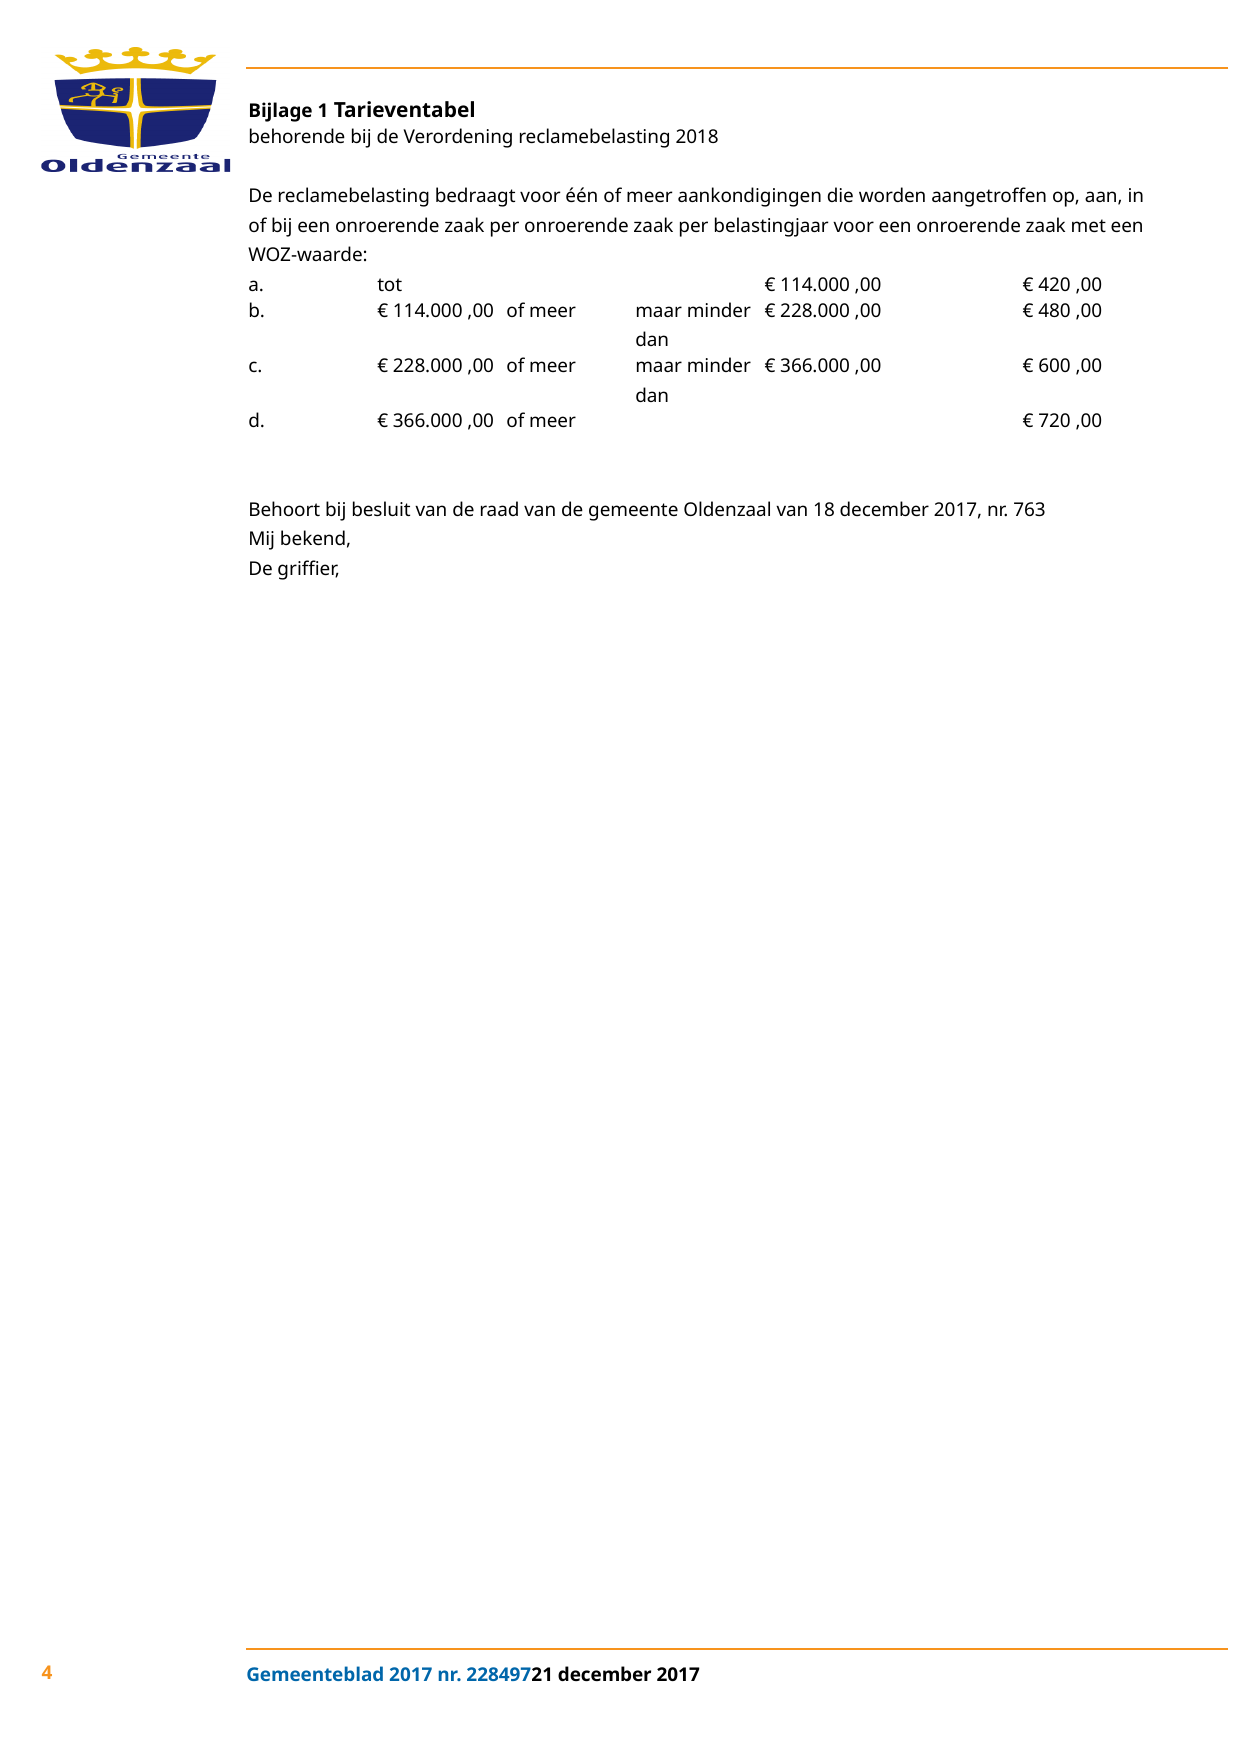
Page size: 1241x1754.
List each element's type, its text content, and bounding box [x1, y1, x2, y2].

table_cell € 366.000 ,00 [377, 408, 506, 433]
table_cell of meer [506, 297, 635, 352]
text De griffier, [248, 555, 1152, 581]
table_cell c. [248, 353, 377, 408]
text Behoort bij besluit van de raad van de gemeente Oldenzaal van 18 december 2017, nr. 763 [248, 496, 1152, 522]
table_header a. [248, 271, 377, 297]
table_cell € 720 ,00 [1023, 408, 1152, 433]
table_cell [894, 408, 1022, 433]
table_cell € 600 ,00 [1023, 353, 1152, 408]
picture [41, 47, 231, 172]
table_cell € 228.000 ,00 [764, 297, 893, 352]
table_header [506, 271, 635, 297]
table_cell maar minder dan [635, 297, 764, 352]
table_header € 114.000 ,00 [764, 271, 893, 297]
table_cell € 114.000 ,00 [377, 297, 506, 352]
table_cell [894, 353, 1022, 408]
table_cell [764, 408, 893, 433]
table_cell b. [248, 297, 377, 352]
table_cell [894, 297, 1022, 352]
table_cell d. [248, 408, 377, 433]
table_cell € 480 ,00 [1023, 297, 1152, 352]
table_cell € 366.000 ,00 [764, 353, 893, 408]
table_cell [635, 408, 764, 433]
table_cell of meer [506, 408, 635, 433]
table_cell of meer [506, 353, 635, 408]
table_header [635, 271, 764, 297]
table_cell € 228.000 ,00 [377, 353, 506, 408]
text De reclamebelasting bedraagt voor één of meer aankondigingen die worden aangetroffen op, aan, in of bij een onroerende zaak per onroerende zaak per belastingjaar voor een onroerende zaak met een WOZ-waarde: [248, 182, 1152, 267]
text Bijlage 1 Tarieventabel [248, 95, 1152, 123]
table_cell maar minder dan [635, 353, 764, 408]
table_header € 420 ,00 [1023, 271, 1152, 297]
text behorende bij de Verordening reclamebelasting 2018 [248, 123, 1152, 149]
text Mij bekend, [248, 525, 1152, 551]
table_header tot [377, 271, 506, 297]
table_header [894, 271, 1022, 297]
